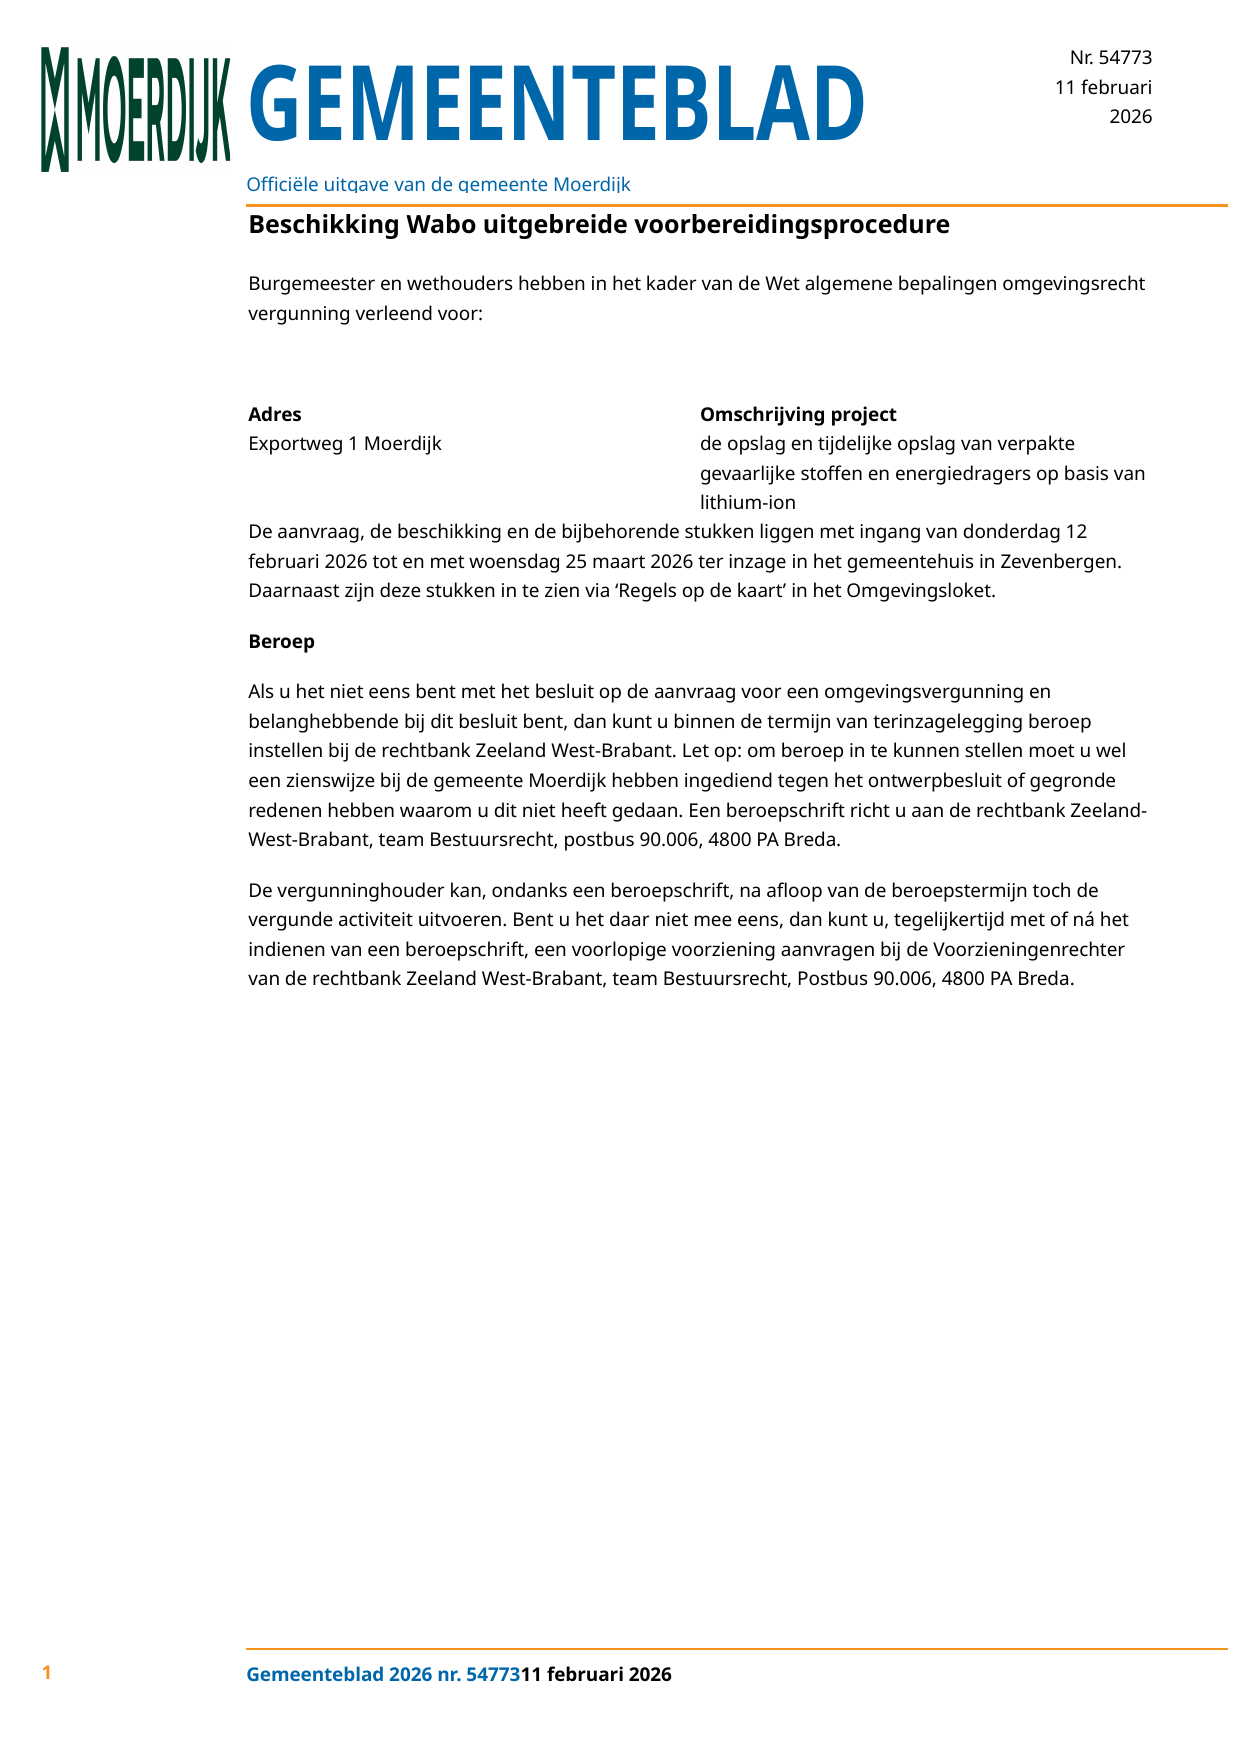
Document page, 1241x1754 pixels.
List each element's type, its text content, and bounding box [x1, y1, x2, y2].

table_header Omschrijving project de opslag en tijdelijke opslag van verpakte gevaarlijke stoffen en energiedragers op basis van lithium-ion [700, 401, 1152, 515]
text De aanvraag, de beschikking en de bijbehorende stukken liggen met ingang van donderdag 12 februari 2026 tot en met woensdag 25 maart 2026 ter inzage in het gemeentehuis in Zevenbergen. Daarnaast zijn deze stukken in te zien via ‘Regels op de kaart’ in het Omgevingsloket. [248, 518, 1152, 603]
table_header Adres Exportweg 1 Moerdijk [248, 401, 700, 515]
text Beschikking Wabo uitgebreide voorbereidingsprocedure [248, 207, 1152, 241]
picture [41, 47, 231, 172]
text De vergunninghouder kan, ondanks een beroepschrift, na afloop van de beroepstermijn toch de vergunde activiteit uitvoeren. Bent u het daar niet mee eens, dan kunt u, tegelijkertijd met of ná het indienen van een beroepschrift, een voorlopige voorziening aanvragen bij de Voorzieningenrechter van de rechtbank Zeeland West-Brabant, team Bestuursrecht, Postbus 90.006, 4800 PA Breda. [248, 877, 1152, 991]
text Burgemeester en wethouders hebben in het kader van de Wet algemene bepalingen omgevingsrecht vergunning verleend voor: [248, 270, 1152, 326]
text Beroep [248, 628, 1152, 654]
text Als u het niet eens bent met het besluit op de aanvraag voor een omgevingsvergunning en belanghebbende bij dit besluit bent, dan kunt u binnen de termijn van terinzagelegging beroep instellen bij de rechtbank Zeeland West-Brabant. Let op: om beroep in te kunnen stellen moet u wel een zienswijze bij de gemeente Moerdijk hebben ingediend tegen het ontwerpbesluit of gegronde redenen hebben waarom u dit niet heeft gedaan. Een beroepschrift richt u aan de rechtbank Zeeland-West-Brabant, team Bestuursrecht, postbus 90.006, 4800 PA Breda. [248, 678, 1152, 852]
